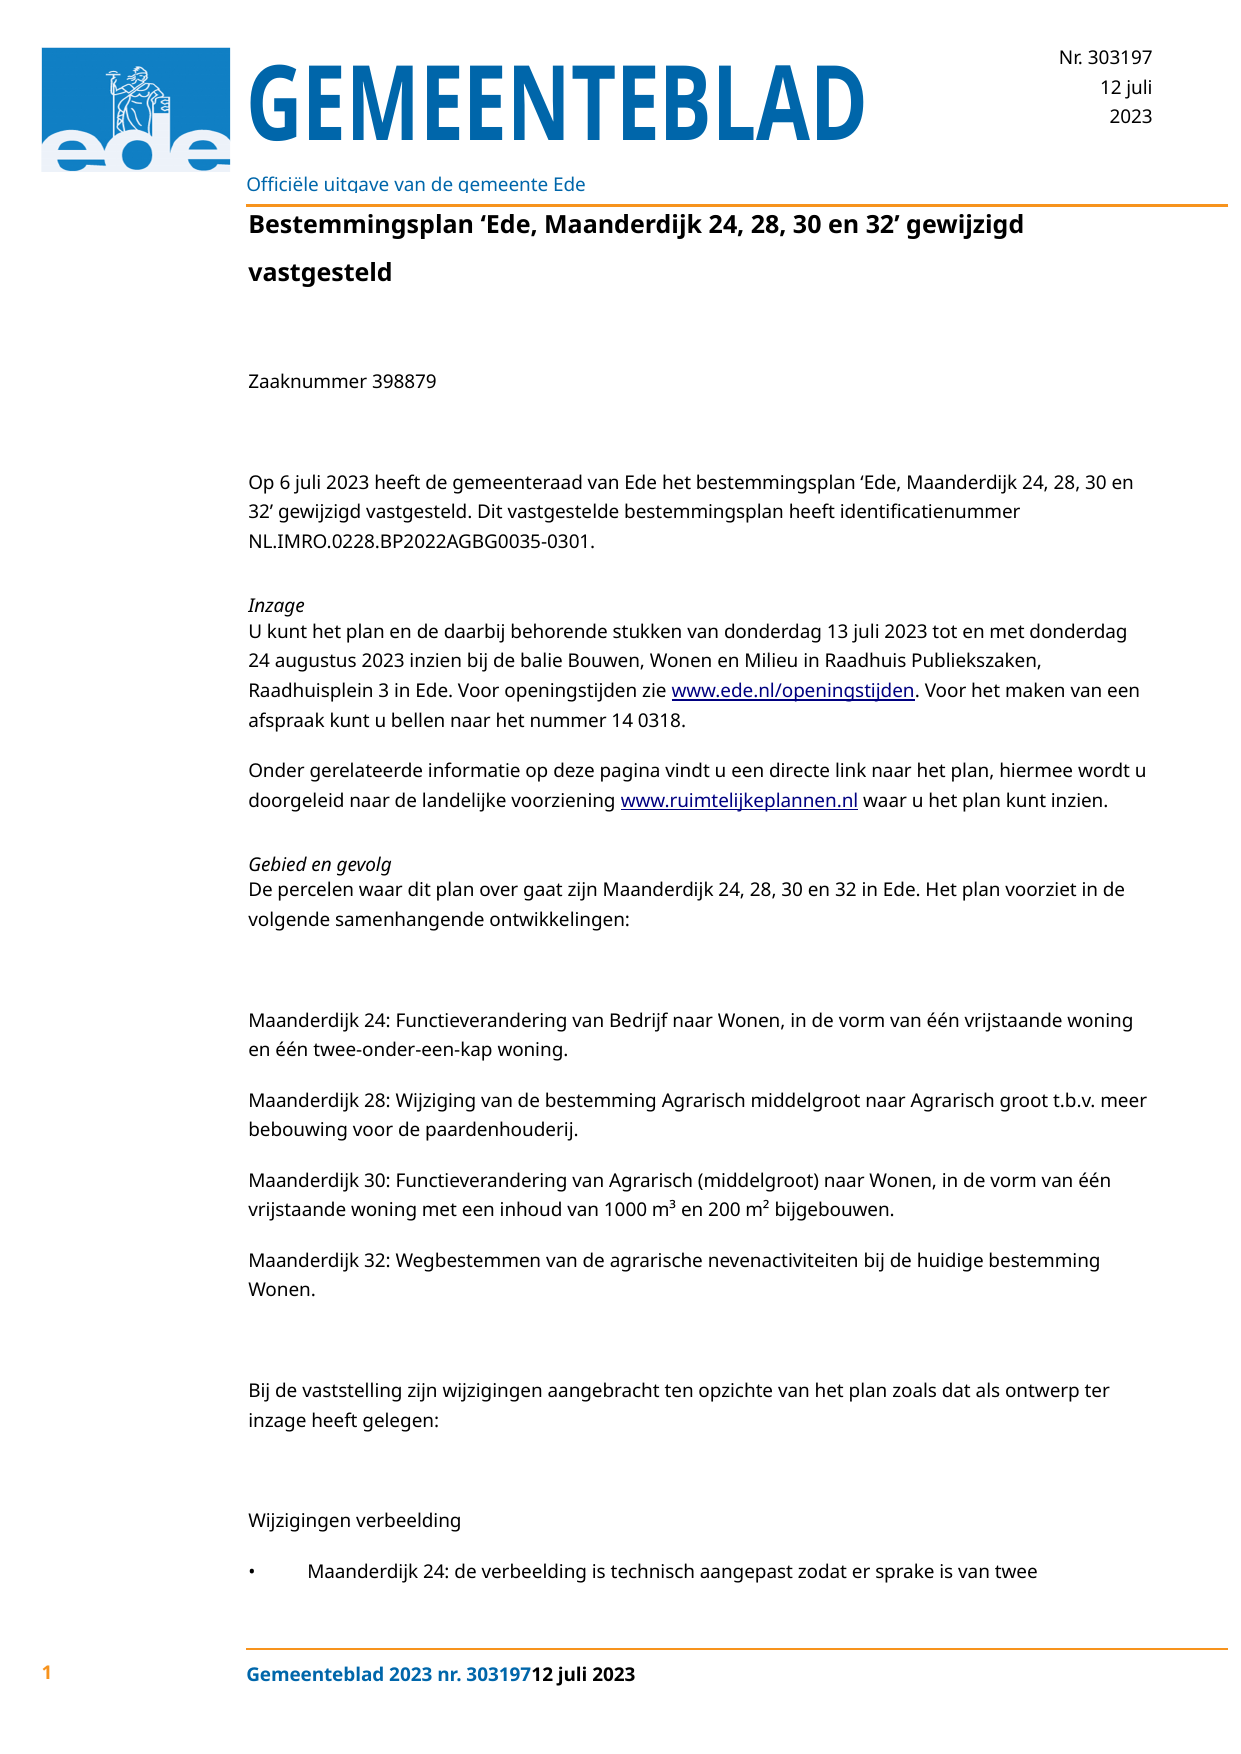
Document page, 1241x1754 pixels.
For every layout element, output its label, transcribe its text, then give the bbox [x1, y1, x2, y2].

text Maanderdijk 28: Wijziging van de bestemming Agrarisch middelgroot naar Agrarisch groot t.b.v. meer bebouwing voor de paardenhouderij. [248, 1087, 1152, 1142]
text Maanderdijk 24: Functieverandering van Bedrijf naar Wonen, in de vorm van één vrijstaande woning en één twee-onder-een-kap woning. [248, 1007, 1152, 1062]
picture [41, 47, 231, 172]
text De percelen waar dit plan over gaat zijn Maanderdijk 24, 28, 30 en 32 in Ede. Het plan voorziet in de volgende samenhangende ontwikkelingen: [248, 876, 1152, 932]
text Inzage [248, 592, 1152, 618]
text Onder gerelateerde informatie op deze pagina vindt u een directe link naar het plan, hiermee wordt u doorgeleid naar de landelijke voorziening www.ruimtelijkeplannen.nl waar u het plan kunt inzien. [248, 757, 1152, 812]
text U kunt het plan en de daarbij behorende stukken van donderdag 13 juli 2023 tot en met donderdag 24 augustus 2023 inzien bij de balie Bouwen, Wonen en Milieu in Raadhuis Publiekszaken, Raadhuisplein 3 in Ede. Voor openingstijden zie www.ede.nl/openingstijden. Voor het maken van een afspraak kunt u bellen naar het nummer 14 0318. [248, 618, 1152, 732]
text Bestemmingsplan ‘Ede, Maanderdijk 24, 28, 30 en 32’ gewijzigd vastgesteld [248, 207, 1152, 288]
text Maanderdijk 32: Wegbestemmen van de agrarische nevenactiviteiten bij de huidige bestemming Wonen. [248, 1247, 1152, 1302]
text Zaaknummer 398879 [248, 368, 1152, 394]
text Maanderdijk 30: Functieverandering van Agrarisch (middelgroot) naar Wonen, in de vorm van één vrijstaande woning met een inhoud van 1000 m³ en 200 m² bijgebouwen. [248, 1167, 1152, 1222]
list Maanderdijk 24: de verbeelding is technisch aangepast zodat er sprake is van twee [248, 1558, 1152, 1584]
text Bij de vaststelling zijn wijzigingen aangebracht ten opzichte van het plan zoals dat als ontwerp ter inzage heeft gelegen: [248, 1377, 1152, 1433]
text Gebied en gevolg [248, 851, 1152, 876]
text Op 6 juli 2023 heeft de gemeenteraad van Ede het bestemmingsplan ‘Ede, Maanderdijk 24, 28, 30 en 32’ gewijzigd vastgesteld. Dit vastgestelde bestemmingsplan heeft identificatienummer NL.IMRO.0228.BP2022AGBG0035-0301. [248, 469, 1152, 554]
text Wijzigingen verbeelding [248, 1508, 1152, 1533]
